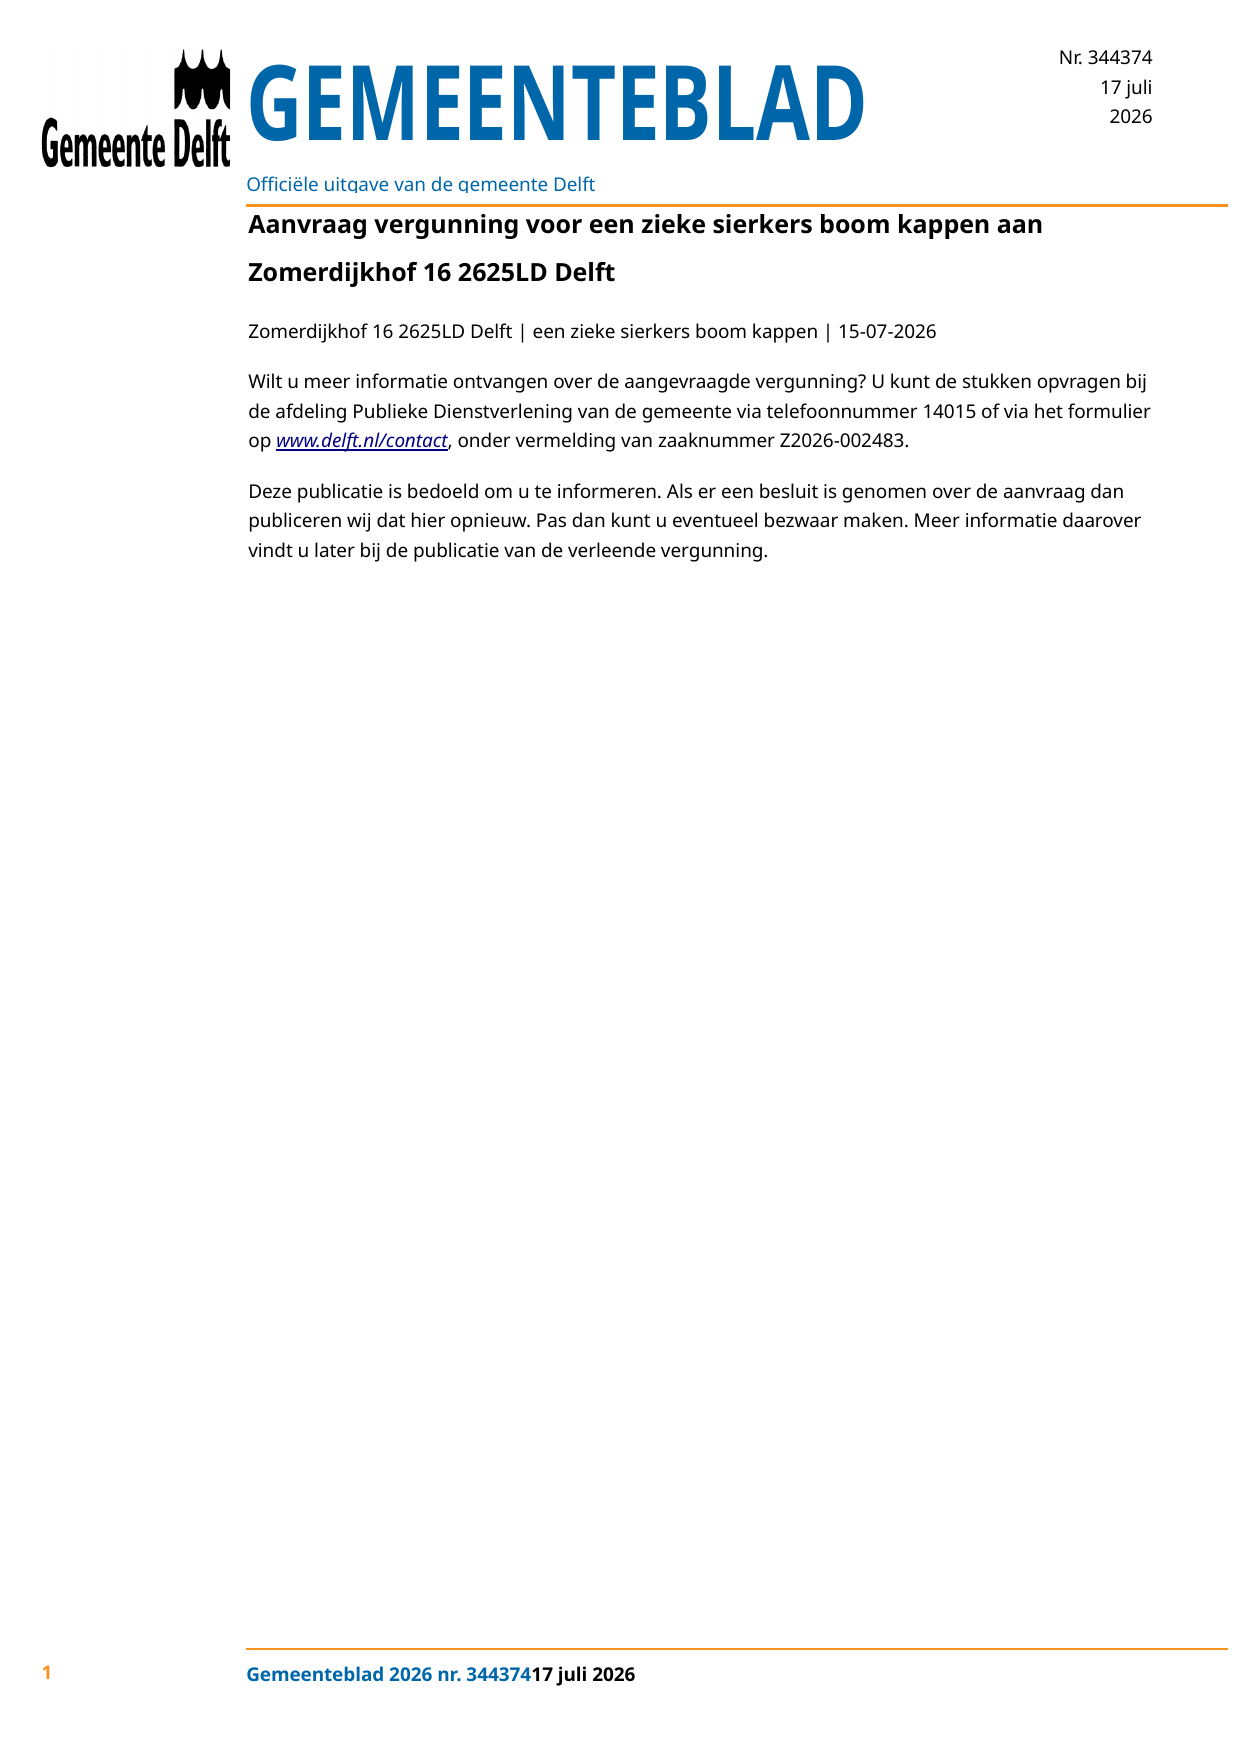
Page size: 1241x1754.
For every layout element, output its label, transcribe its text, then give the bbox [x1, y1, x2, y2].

text Wilt u meer informatie ontvangen over de aangevraagde vergunning? U kunt de stukken opvragen bij de afdeling Publieke Dienstverlening van de gemeente via telefoonnummer 14015 of via het formulier op www.delft.nl/contact, onder vermelding van zaaknummer Z2026-002483. [248, 368, 1152, 453]
text Zomerdijkhof 16 2625LD Delft | een zieke sierkers boom kappen | 15-07-2026 [248, 318, 1152, 344]
text Aanvraag vergunning voor een zieke sierkers boom kappen aan Zomerdijkhof 16 2625LD Delft [248, 207, 1152, 288]
picture [41, 47, 231, 172]
text Deze publicatie is bedoeld om u te informeren. Als er een besluit is genomen over de aanvraag dan publiceren wij dat hier opnieuw. Pas dan kunt u eventueel bezwaar maken. Meer informatie daarover vindt u later bij de publicatie van de verleende vergunning. [248, 478, 1152, 563]
